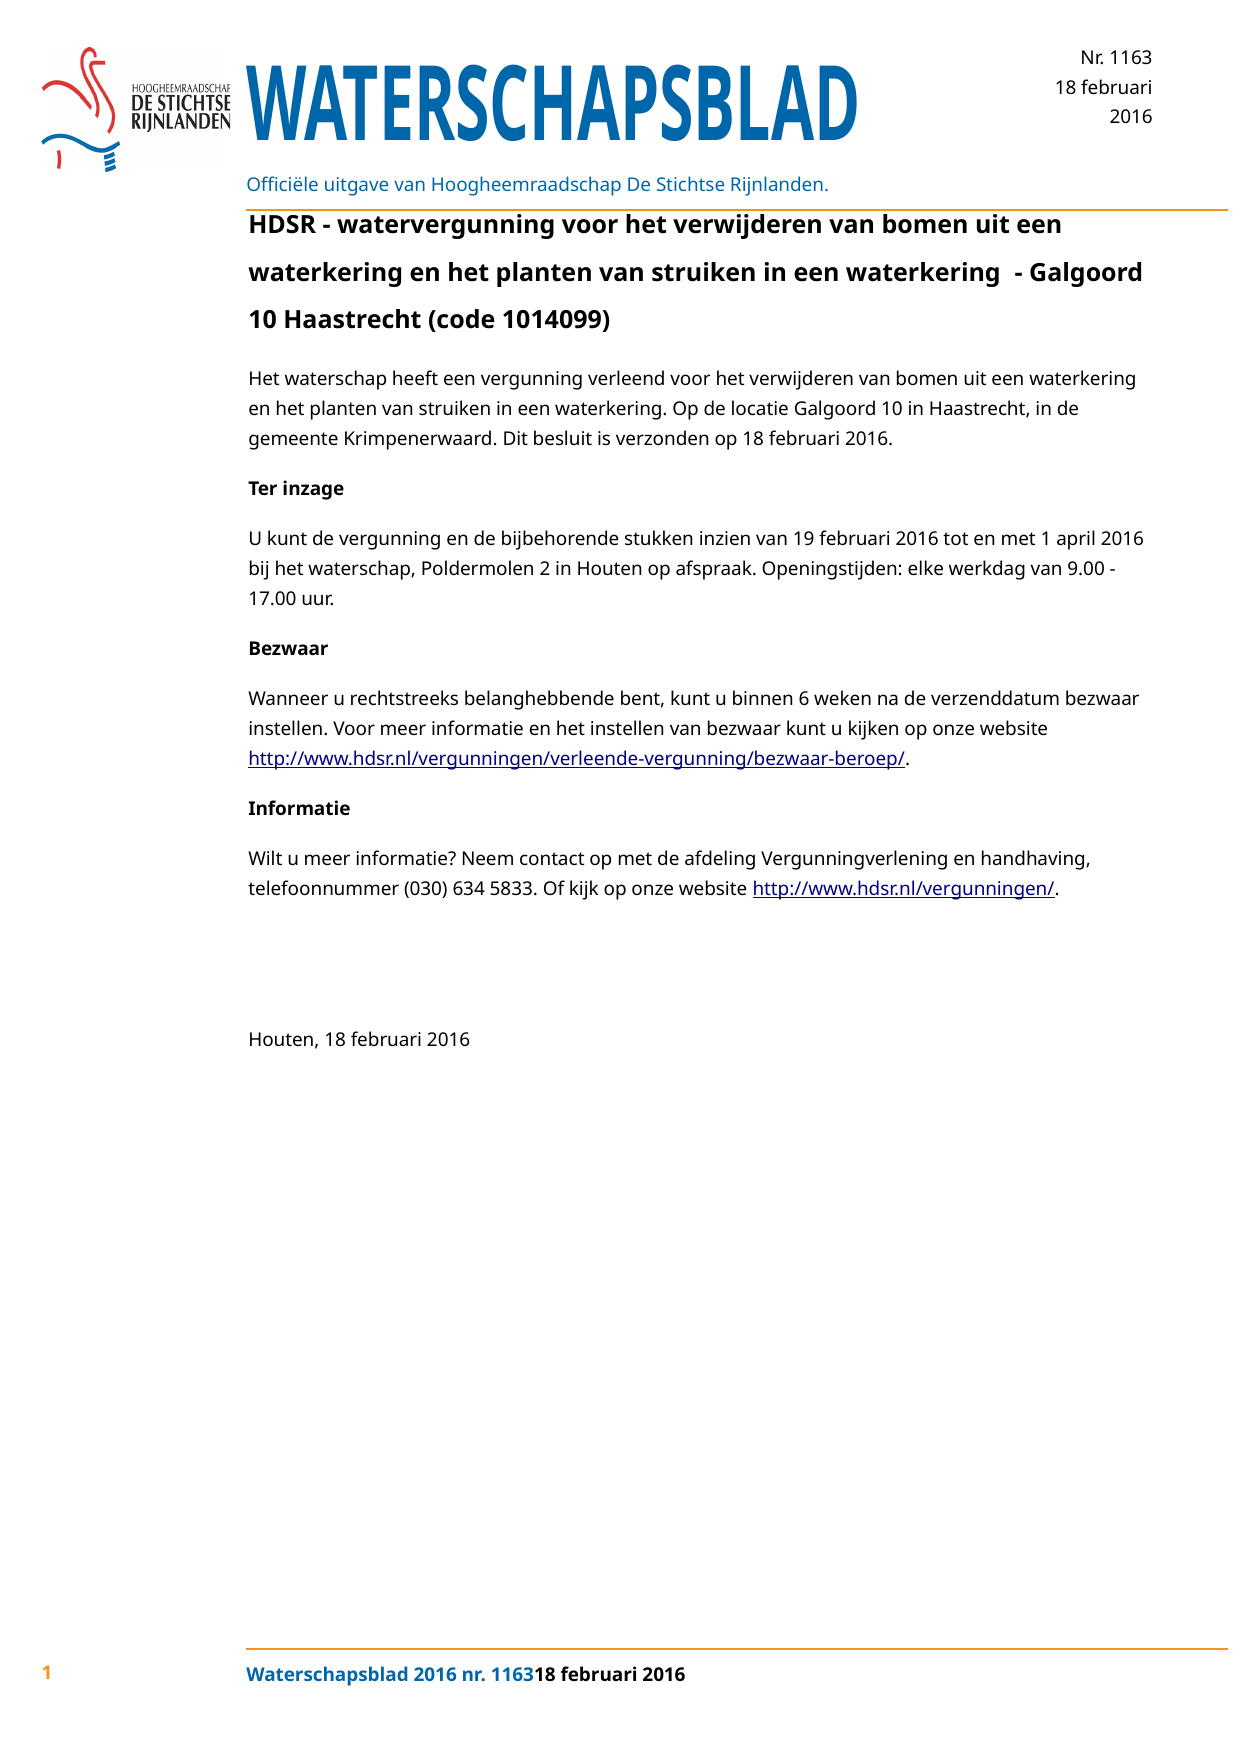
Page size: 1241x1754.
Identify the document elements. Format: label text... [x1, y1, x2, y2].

text Het waterschap heeft een vergunning verleend voor het verwijderen van bomen uit een waterkering en het planten van struiken in een waterkering. Op de locatie Galgoord 10 in Haastrecht, in de gemeente Krimpenerwaard. Dit besluit is verzonden op 18 februari 2016. [248, 366, 1152, 450]
text Ter inzage [248, 475, 1152, 501]
text Wanneer u rechtstreeks belanghebbende bent, kunt u binnen 6 weken na de verzenddatum bezwaar instellen. Voor meer informatie en het instellen van bezwaar kunt u kijken op onze website http://www.hdsr.nl/vergunningen/verleende-vergunning/bezwaar-beroep/. [248, 686, 1152, 770]
text U kunt de vergunning en de bijbehorende stukken inzien van 19 februari 2016 tot en met 1 april 2016 bij het waterschap, Poldermolen 2 in Houten op afspraak. Openingstijden: elke werkdag van 9.00 - 17.00 uur. [248, 526, 1152, 610]
text Informatie [248, 795, 1152, 821]
text Houten, 18 februari 2016 [248, 1026, 1152, 1052]
text Wilt u meer informatie? Neem contact op met de afdeling Vergunningverlening en handhaving, telefoonnummer (030) 634 5833. Of kijk op onze website http://www.hdsr.nl/vergunningen/. [248, 846, 1152, 901]
text Bezwaar [248, 635, 1152, 661]
picture [41, 47, 231, 172]
text HDSR - watervergunning voor het verwijderen van bomen uit een waterkering en het planten van struiken in een waterkering - Galgoord 10 Haastrecht (code 1014099) [248, 211, 1152, 336]
